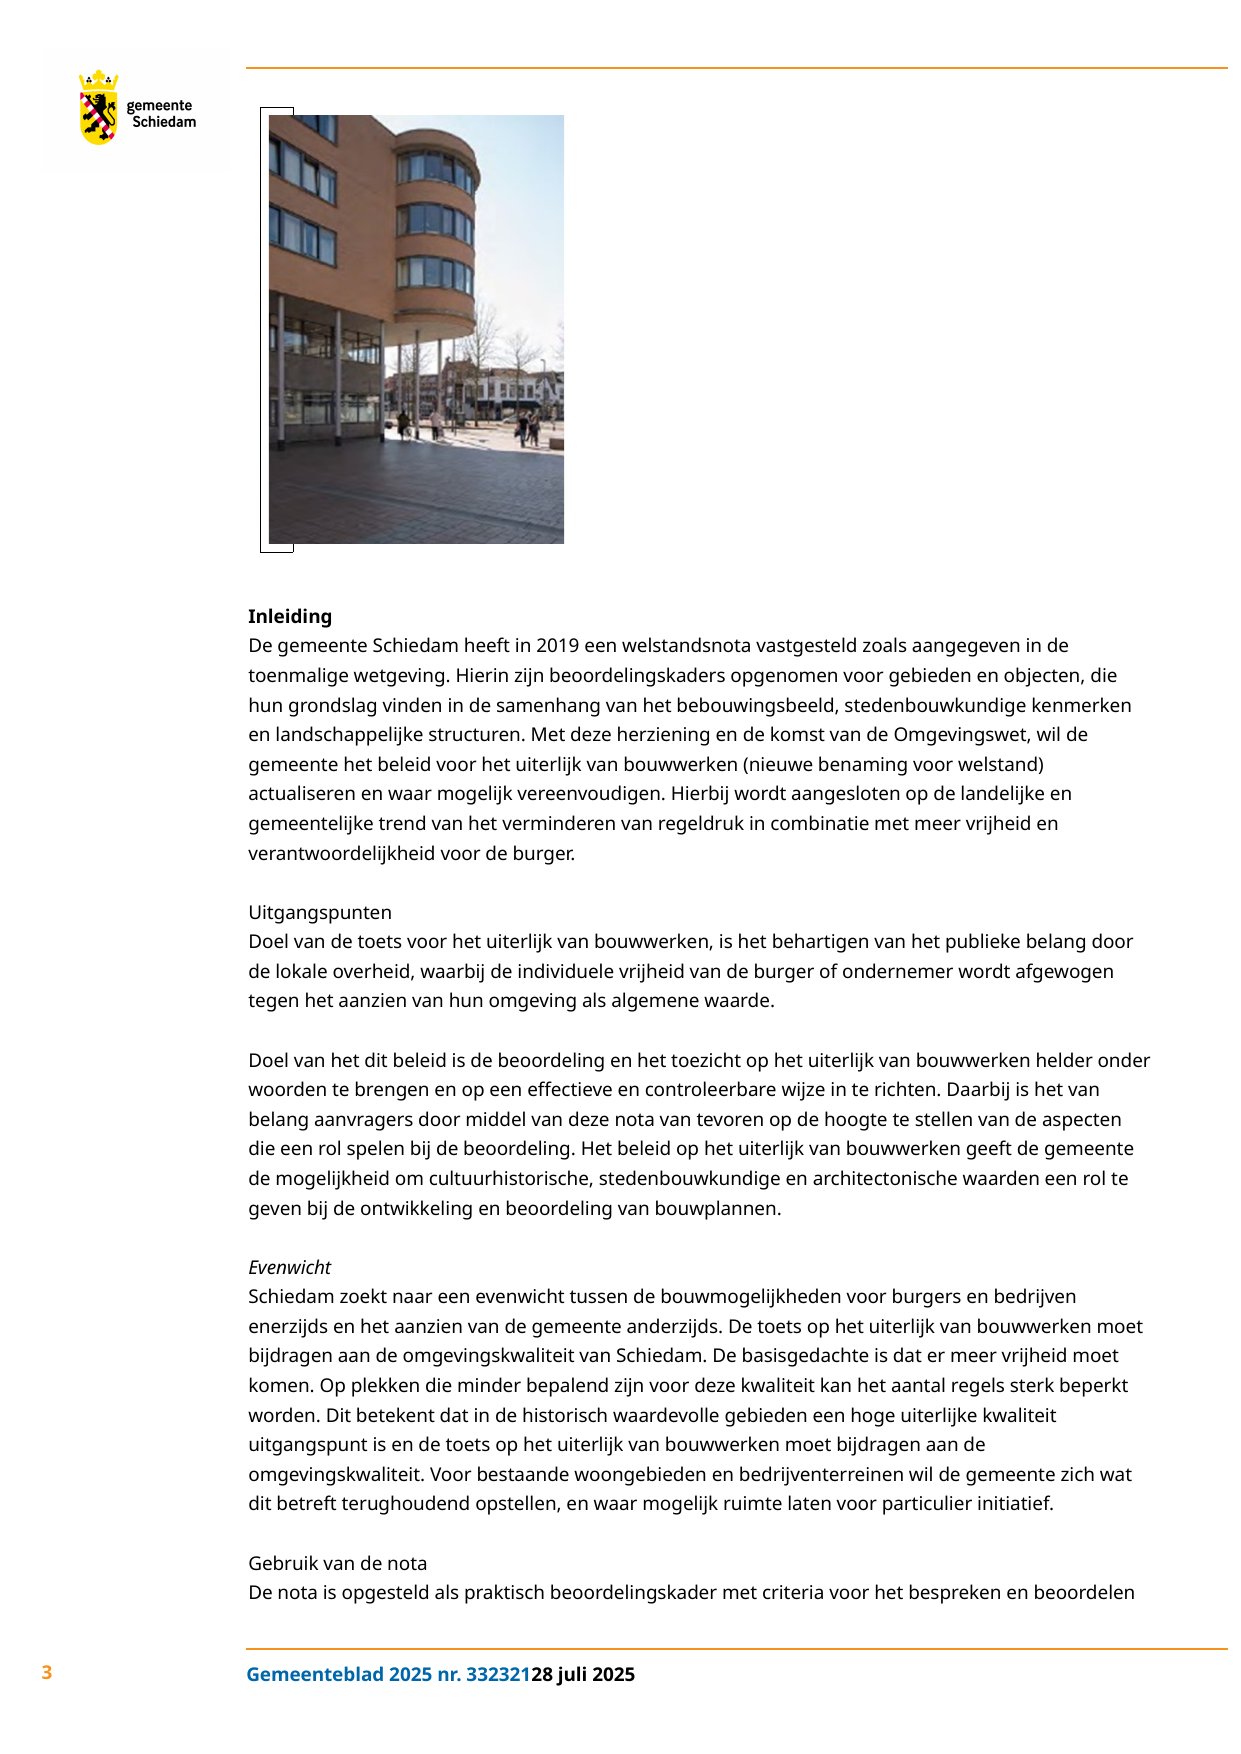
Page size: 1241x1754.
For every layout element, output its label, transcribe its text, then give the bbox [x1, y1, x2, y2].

text Gebruik van de nota [248, 1550, 1152, 1576]
text Doel van het dit beleid is de beoordeling en het toezicht op het uiterlijk van bouwwerken helder onder woorden te brengen en op een effectieve en controleerbare wijze in te richten. Daarbij is het van belang aanvragers door middel van deze nota van tevoren op de hoogte te stellen van de aspecten die een rol spelen bij de beoordeling. Het beleid op het uiterlijk van bouwwerken geeft de gemeente de mogelijkheid om cultuurhistorische, stedenbouwkundige en architectonische waarden een rol te geven bij de ontwikkeling en beoordeling van bouwplannen. [248, 1047, 1152, 1221]
text Schiedam zoekt naar een evenwicht tussen de bouwmogelijkheden voor burgers en bedrijven enerzijds en het aanzien van de gemeente anderzijds. De toets op het uiterlijk van bouwwerken moet bijdragen aan de omgevingskwaliteit van Schiedam. De basisgedachte is dat er meer vrijheid moet komen. Op plekken die minder bepalend zijn voor deze kwaliteit kan het aantal regels sterk beperkt worden. Dit betekent dat in de historisch waardevolle gebieden een hoge uiterlijke kwaliteit uitgangspunt is en de toets op het uiterlijk van bouwwerken moet bijdragen aan de omgevingskwaliteit. Voor bestaande woongebieden en bedrijventerreinen wil de gemeente zich wat dit betreft terughoudend opstellen, en waar mogelijk ruimte laten voor particulier initiatief. [248, 1283, 1152, 1516]
text De nota is opgesteld als praktisch beoordelingskader met criteria voor het bespreken en beoordelen [248, 1579, 1152, 1605]
text Uitgangspunten [248, 899, 1152, 925]
picture [41, 47, 231, 172]
text Evenwicht [248, 1254, 1152, 1280]
picture [268, 115, 565, 544]
text De gemeente Schiedam heeft in 2019 een welstandsnota vastgesteld zoals aangegeven in de toenmalige wetgeving. Hierin zijn beoordelingskaders opgenomen voor gebieden en objecten, die hun grondslag vinden in de samenhang van het bebouwingsbeeld, stedenbouwkundige kenmerken en landschappelijke structuren. Met deze herziening en de komst van de Omgevingswet, wil de gemeente het beleid voor het uiterlijk van bouwwerken (nieuwe benaming voor welstand) actualiseren en waar mogelijk vereenvoudigen. Hierbij wordt aangesloten op de landelijke en gemeentelijke trend van het verminderen van regeldruk in combinatie met meer vrijheid en verantwoordelijkheid voor de burger. [248, 633, 1152, 866]
text Doel van de toets voor het uiterlijk van bouwwerken, is het behartigen van het publieke belang door de lokale overheid, waarbij de individuele vrijheid van de burger of ondernemer wordt afgewogen tegen het aanzien van hun omgeving als algemene waarde. [248, 928, 1152, 1013]
text Inleiding [248, 603, 1152, 629]
